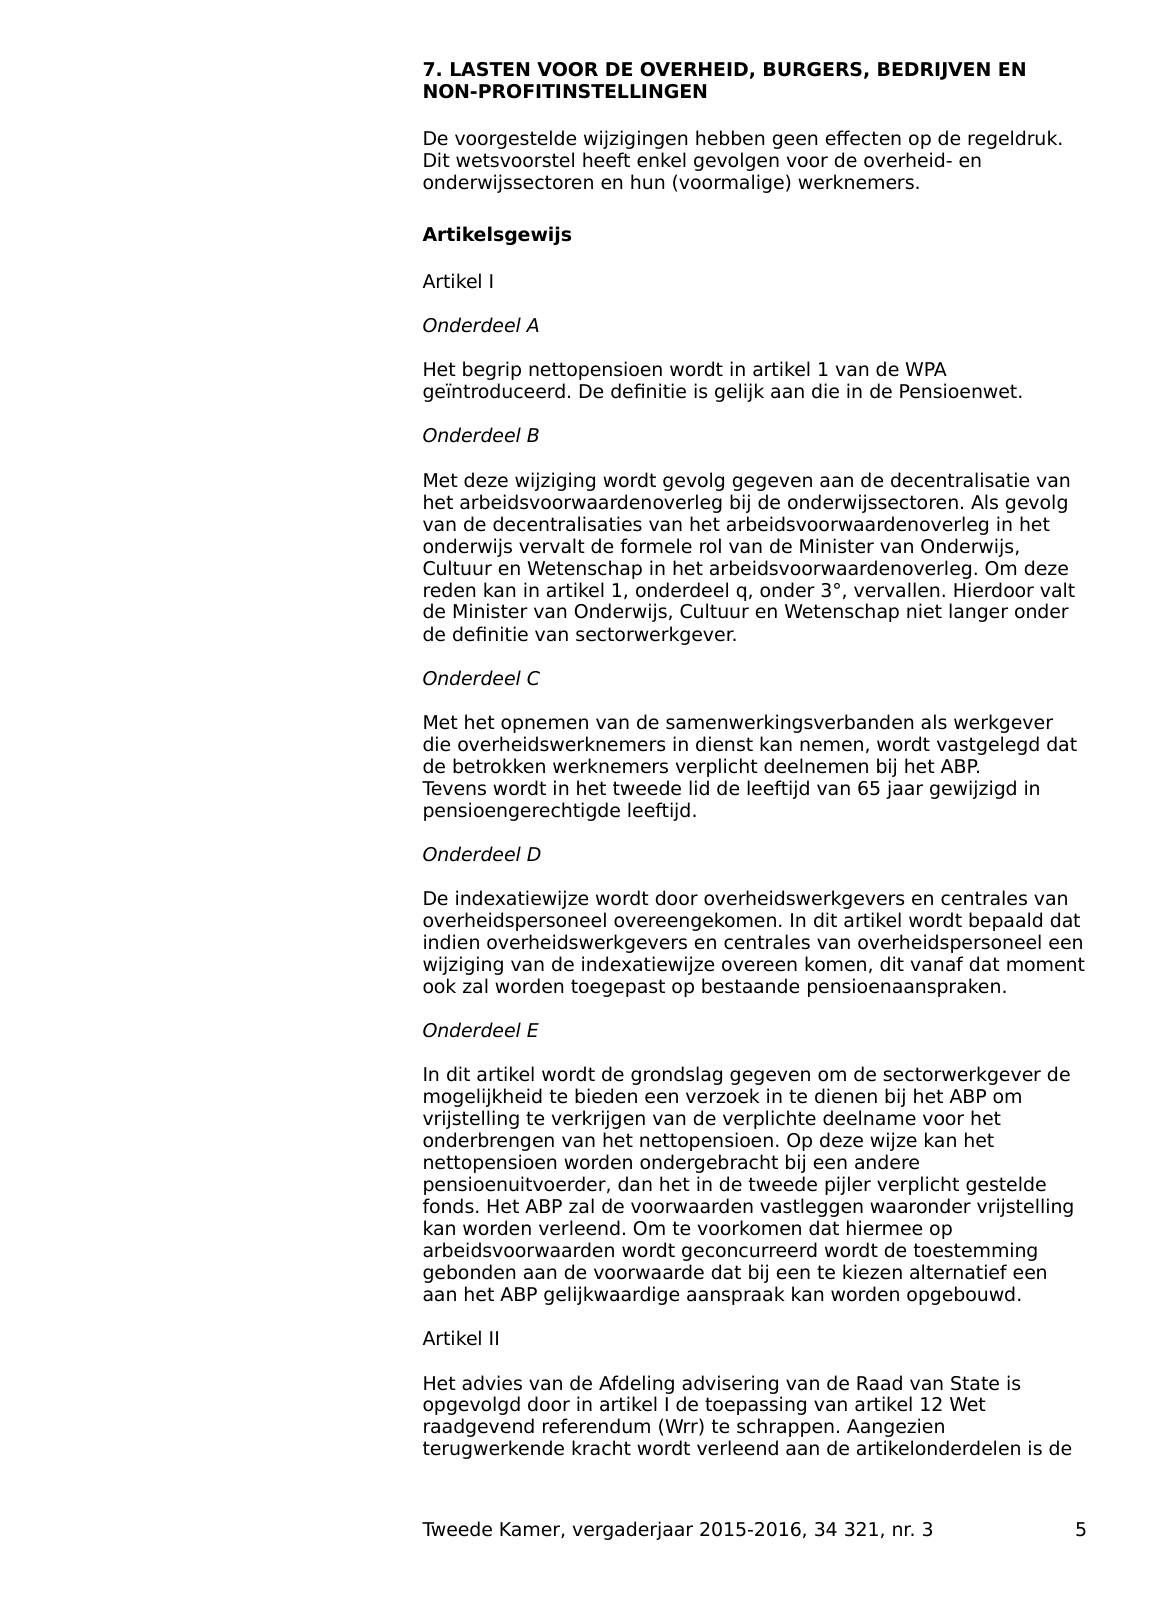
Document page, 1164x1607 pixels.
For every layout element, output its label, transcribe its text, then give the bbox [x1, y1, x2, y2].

subtitle Onderdeel A [422, 315, 1087, 337]
subtitle Onderdeel C [422, 668, 1087, 689]
subtitle Onderdeel B [422, 425, 1087, 447]
subtitle Artikelsgewijs [422, 224, 1087, 246]
text In dit artikel wordt de grondslag gegeven om de sectorwerkgever de mogelijkheid te bieden een verzoek in te dienen bij het ABP om vrijstelling te verkrijgen van de verplichte deelname voor het onderbrengen van het nettopensioen. Op deze wijze kan het nettopensioen worden ondergebracht bij een andere pensioenuitvoerder, dan het in de tweede pijler verplicht gestelde fonds. Het ABP zal de voorwaarden vastleggen waaronder vrijstelling kan worden verleend. Om te voorkomen dat hiermee op arbeidsvoorwaarden wordt geconcurreerd wordt de toestemming gebonden aan de voorwaarde dat bij een te kiezen alternatief een aan het ABP gelijkwaardige aanspraak kan worden opgebouwd. [422, 1064, 1087, 1306]
subtitle Onderdeel D [422, 844, 1087, 866]
text Met het opnemen van de samenwerkingsverbanden als werkgever die overheidswerknemers in dienst kan nemen, wordt vastgelegd dat de betrokken werknemers verplicht deelnemen bij het ABP. [422, 712, 1087, 778]
text De indexatiewijze wordt door overheidswerkgevers en centrales van overheidspersoneel overeengekomen. In dit artikel wordt bepaald dat indien overheidswerkgevers en centrales van overheidspersoneel een wijziging van de indexatiewijze overeen komen, dit vanaf dat moment ook zal worden toegepast op bestaande pensioenaanspraken. [422, 888, 1087, 998]
subtitle Artikel I [422, 271, 1087, 293]
text Met deze wijziging wordt gevolg gegeven aan de decentralisatie van het arbeidsvoorwaardenoverleg bij de onderwijssectoren. Als gevolg van de decentralisaties van het arbeidsvoorwaardenoverleg in het onderwijs vervalt de formele rol van de Minister van Onderwijs, Cultuur en Wetenschap in het arbeidsvoorwaardenoverleg. Om deze reden kan in artikel 1, onderdeel q, onder 3°, vervallen. Hierdoor valt de Minister van Onderwijs, Cultuur en Wetenschap niet langer onder de definitie van sectorwerkgever. [422, 469, 1087, 645]
text Het begrip nettopensioen wordt in artikel 1 van de WPA geïntroduceerd. De definitie is gelijk aan die in de Pensioenwet. [422, 359, 1087, 403]
text Het advies van de Afdeling advisering van de Raad van State is opgevolgd door in artikel I de toepassing van artikel 12 Wet raadgevend referendum (Wrr) te schrappen. Aangezien terugwerkende kracht wordt verleend aan de artikelonderdelen is de [422, 1372, 1087, 1460]
text De voorgestelde wijzigingen hebben geen effecten op de regeldruk. Dit wetsvoorstel heeft enkel gevolgen voor de overheid- en onderwijssectoren en hun (voormalige) werknemers. [422, 128, 1087, 194]
subtitle Artikel II [422, 1328, 1087, 1350]
text Tevens wordt in het tweede lid de leeftijd van 65 jaar gewijzigd in pensioengerechtigde leeftijd. [422, 778, 1087, 822]
subtitle 7. LASTEN VOOR DE OVERHEID, BURGERS, BEDRIJVEN EN NON-PROFITINSTELLINGEN [422, 59, 1087, 103]
subtitle Onderdeel E [422, 1020, 1087, 1042]
